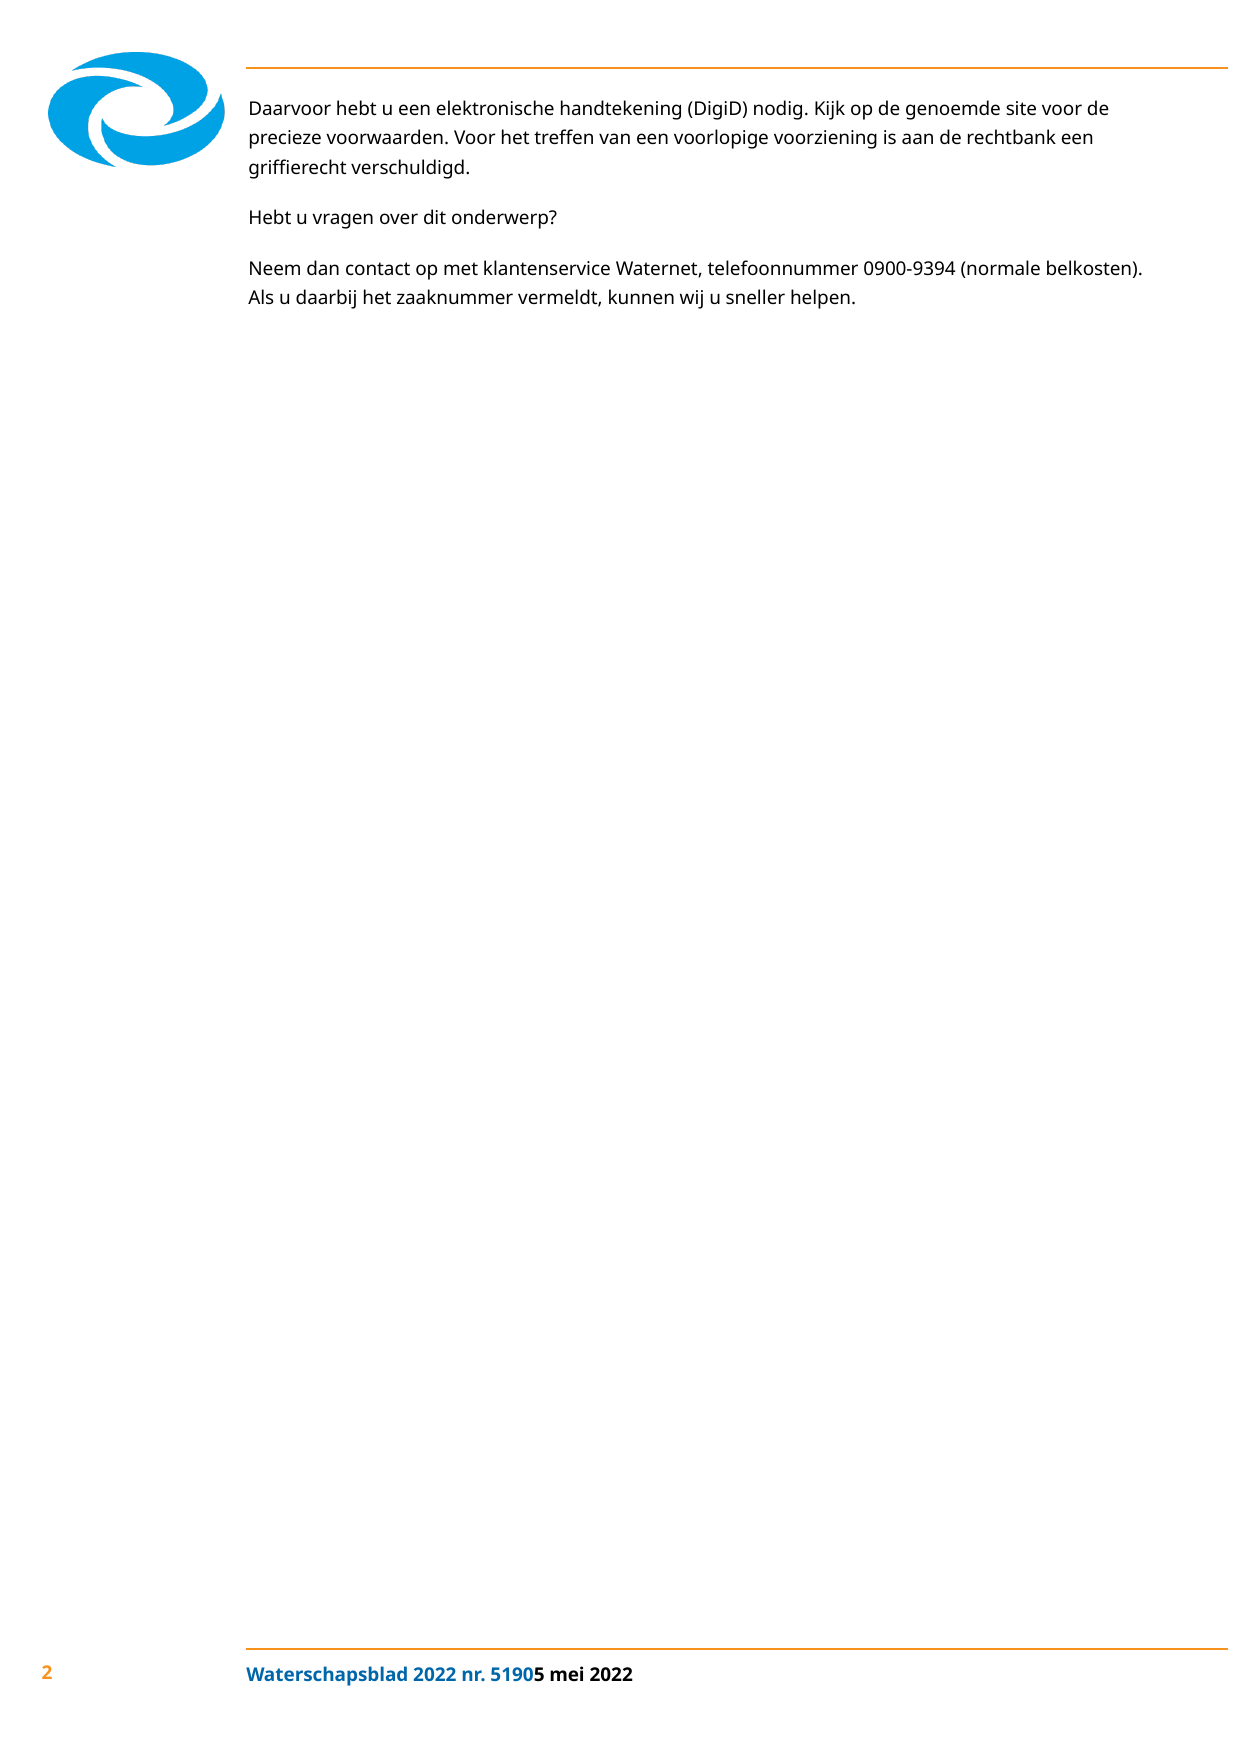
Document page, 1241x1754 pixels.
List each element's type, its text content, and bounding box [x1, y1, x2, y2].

picture [41, 47, 231, 172]
text Daarvoor hebt u een elektronische handtekening (DigiD) nodig. Kijk op de genoemde site voor de precieze voorwaarden. Voor het treffen van een voorlopige voorziening is aan de rechtbank een griffierecht verschuldigd. [248, 95, 1152, 180]
text Neem dan contact op met klantenservice Waternet, telefoonnummer 0900-9394 (normale belkosten). Als u daarbij het zaaknummer vermeldt, kunnen wij u sneller helpen. [248, 255, 1152, 310]
text Hebt u vragen over dit onderwerp? [248, 204, 1152, 230]
